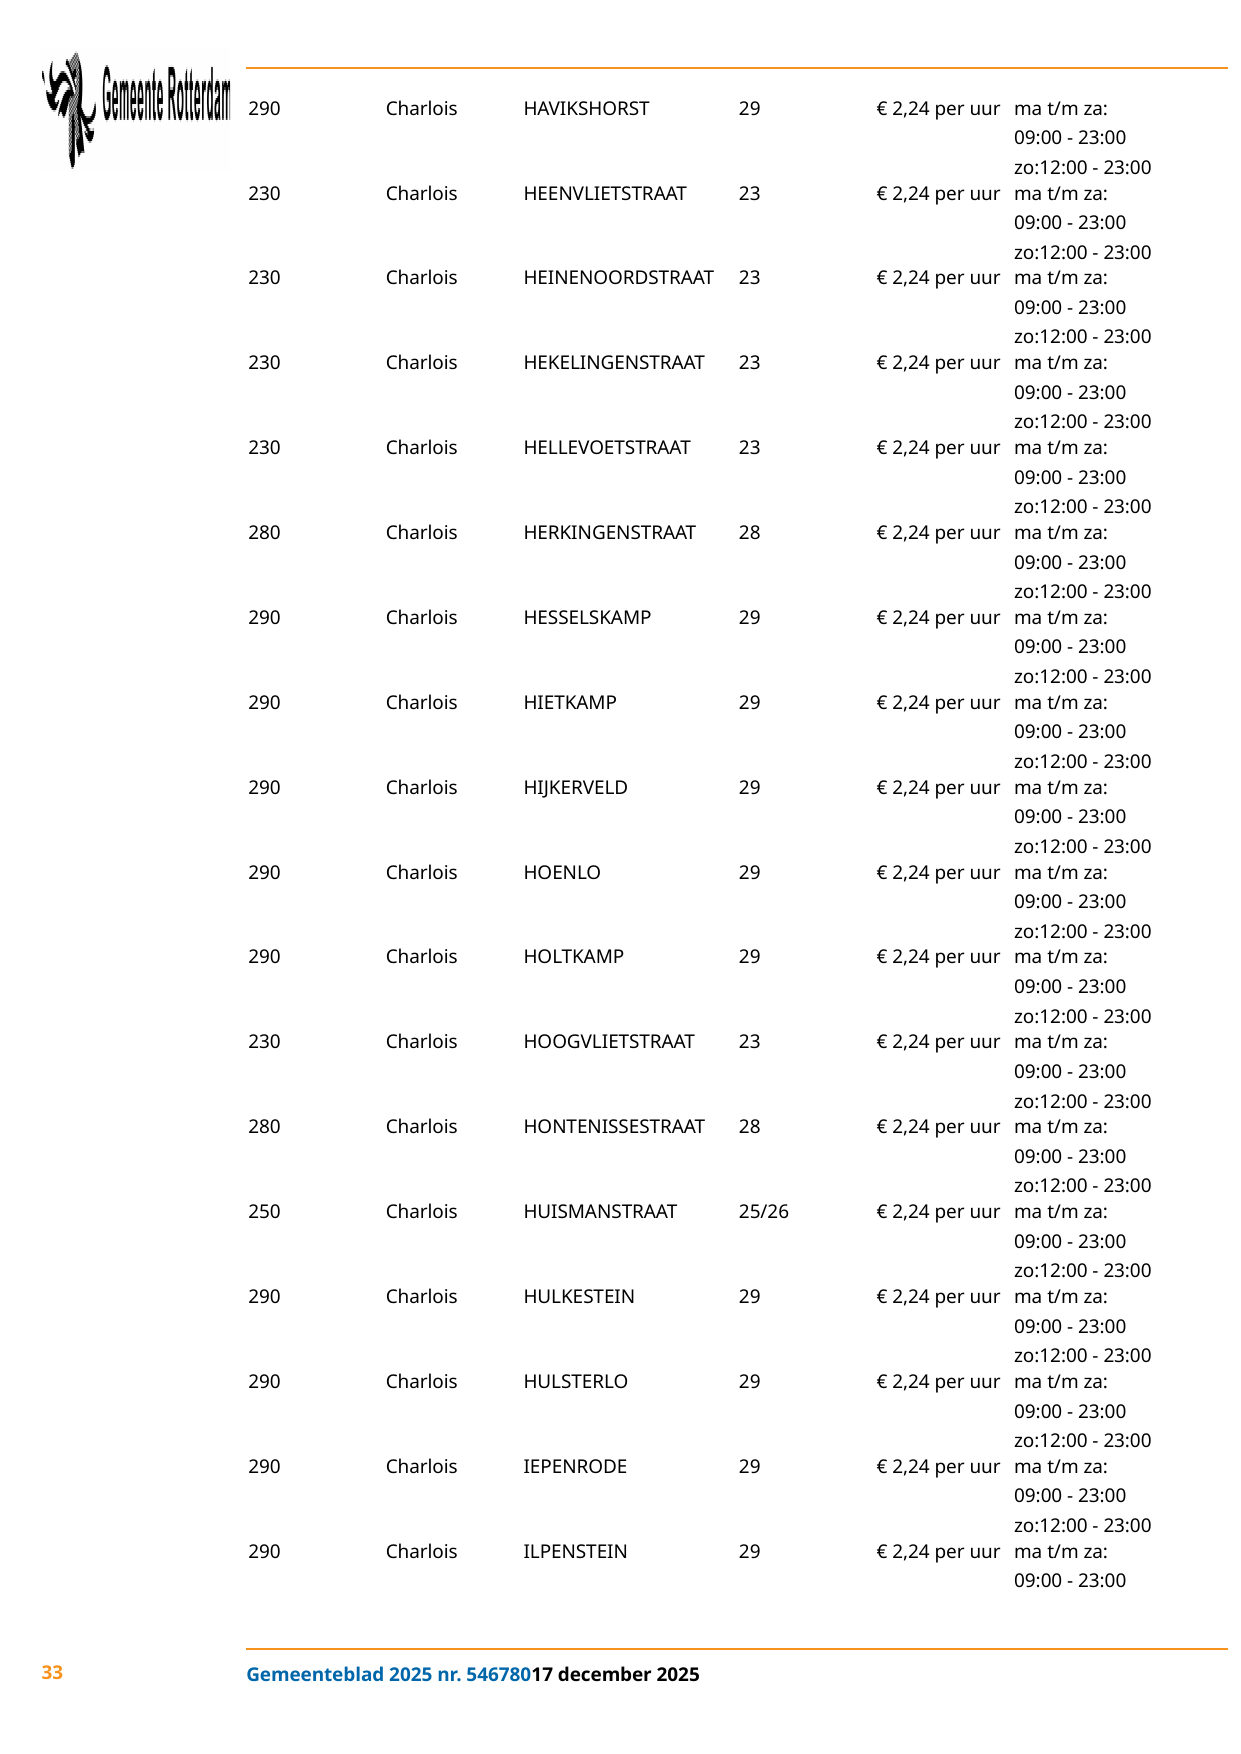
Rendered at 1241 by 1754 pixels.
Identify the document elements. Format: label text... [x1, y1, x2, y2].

table_cell 290 [248, 859, 386, 944]
table_cell ma t/m za: 09:00 - 23:00 zo:12:00 - 23:00 [1014, 1368, 1152, 1453]
table_cell HAVIKSHORST [523, 95, 739, 180]
table_cell € 2,24 per uur [876, 1538, 1014, 1593]
table_cell Charlois [386, 1368, 523, 1453]
table_cell ma t/m za: 09:00 - 23:00 zo:12:00 - 23:00 [1014, 604, 1152, 689]
table_cell 23 [739, 350, 876, 434]
table_cell ma t/m za: 09:00 - 23:00 zo:12:00 - 23:00 [1014, 265, 1152, 349]
table_cell € 2,24 per uur [876, 519, 1014, 604]
picture [41, 47, 231, 172]
table_cell € 2,24 per uur [876, 434, 1014, 519]
table_cell ma t/m za: 09:00 - 23:00 zo:12:00 - 23:00 [1014, 434, 1152, 519]
table_cell ma t/m za: 09:00 - 23:00 [1014, 1538, 1152, 1593]
table_cell 23 [739, 434, 876, 519]
table_cell ma t/m za: 09:00 - 23:00 zo:12:00 - 23:00 [1014, 95, 1152, 180]
table_cell 29 [739, 689, 876, 774]
table_cell Charlois [386, 350, 523, 434]
table_cell Charlois [386, 1538, 523, 1593]
table_cell HEINENOORDSTRAAT [523, 265, 739, 349]
table_cell 230 [248, 180, 386, 264]
table_cell 29 [739, 604, 876, 689]
table_cell € 2,24 per uur [876, 604, 1014, 689]
table_cell Charlois [386, 604, 523, 689]
table_cell Charlois [386, 1283, 523, 1368]
table_cell 290 [248, 95, 386, 180]
table_cell Charlois [386, 519, 523, 604]
table_cell 23 [739, 1029, 876, 1113]
table_cell HULSTERLO [523, 1368, 739, 1453]
table_cell 29 [739, 774, 876, 859]
table_cell ma t/m za: 09:00 - 23:00 zo:12:00 - 23:00 [1014, 350, 1152, 434]
table_cell HOENLO [523, 859, 739, 944]
table_cell € 2,24 per uur [876, 1029, 1014, 1113]
table_cell 290 [248, 604, 386, 689]
table_cell IEPENRODE [523, 1453, 739, 1538]
table_cell 28 [739, 519, 876, 604]
table_cell 290 [248, 944, 386, 1029]
table_cell 290 [248, 1538, 386, 1593]
table_cell € 2,24 per uur [876, 859, 1014, 944]
table_cell 29 [739, 1538, 876, 1593]
table_cell HONTENISSESTRAAT [523, 1114, 739, 1198]
table_cell € 2,24 per uur [876, 1114, 1014, 1198]
table_cell € 2,24 per uur [876, 689, 1014, 774]
table_cell 23 [739, 265, 876, 349]
table_cell HIETKAMP [523, 689, 739, 774]
table_cell 290 [248, 1453, 386, 1538]
table_cell ma t/m za: 09:00 - 23:00 zo:12:00 - 23:00 [1014, 1283, 1152, 1368]
table_cell HULKESTEIN [523, 1283, 739, 1368]
table_cell HIJKERVELD [523, 774, 739, 859]
table_cell HUISMANSTRAAT [523, 1199, 739, 1283]
table_cell 25/26 [739, 1199, 876, 1283]
table_cell Charlois [386, 1453, 523, 1538]
table_cell 29 [739, 1283, 876, 1368]
table_cell HOLTKAMP [523, 944, 739, 1029]
table_cell HERKINGENSTRAAT [523, 519, 739, 604]
table_cell 230 [248, 434, 386, 519]
table_cell 230 [248, 265, 386, 349]
table_cell 29 [739, 95, 876, 180]
table_cell 28 [739, 1114, 876, 1198]
table_cell 29 [739, 944, 876, 1029]
table_cell ma t/m za: 09:00 - 23:00 zo:12:00 - 23:00 [1014, 519, 1152, 604]
table_cell Charlois [386, 859, 523, 944]
table_cell 230 [248, 1029, 386, 1113]
table_cell ma t/m za: 09:00 - 23:00 zo:12:00 - 23:00 [1014, 1453, 1152, 1538]
table_cell 290 [248, 1283, 386, 1368]
table_cell HEKELINGENSTRAAT [523, 350, 739, 434]
table_cell ma t/m za: 09:00 - 23:00 zo:12:00 - 23:00 [1014, 859, 1152, 944]
table_cell € 2,24 per uur [876, 95, 1014, 180]
table_cell € 2,24 per uur [876, 1453, 1014, 1538]
table_cell HOOGVLIETSTRAAT [523, 1029, 739, 1113]
table_cell 29 [739, 859, 876, 944]
table_cell Charlois [386, 774, 523, 859]
table_cell 280 [248, 519, 386, 604]
table_cell ma t/m za: 09:00 - 23:00 zo:12:00 - 23:00 [1014, 689, 1152, 774]
table_cell HELLEVOETSTRAAT [523, 434, 739, 519]
table_cell 290 [248, 689, 386, 774]
table_cell Charlois [386, 95, 523, 180]
table_cell Charlois [386, 434, 523, 519]
table_cell 290 [248, 1368, 386, 1453]
table_cell ma t/m za: 09:00 - 23:00 zo:12:00 - 23:00 [1014, 1114, 1152, 1198]
table_cell € 2,24 per uur [876, 1199, 1014, 1283]
table_cell Charlois [386, 180, 523, 264]
table_cell ma t/m za: 09:00 - 23:00 zo:12:00 - 23:00 [1014, 774, 1152, 859]
table_cell € 2,24 per uur [876, 944, 1014, 1029]
table_cell Charlois [386, 1029, 523, 1113]
table_cell € 2,24 per uur [876, 1368, 1014, 1453]
table_cell 29 [739, 1368, 876, 1453]
table_cell ma t/m za: 09:00 - 23:00 zo:12:00 - 23:00 [1014, 1199, 1152, 1283]
table_cell Charlois [386, 944, 523, 1029]
table_cell HEENVLIETSTRAAT [523, 180, 739, 264]
table_cell 250 [248, 1199, 386, 1283]
table_cell Charlois [386, 689, 523, 774]
table_cell ILPENSTEIN [523, 1538, 739, 1593]
table_cell 290 [248, 774, 386, 859]
table_cell HESSELSKAMP [523, 604, 739, 689]
table_cell Charlois [386, 265, 523, 349]
table_cell ma t/m za: 09:00 - 23:00 zo:12:00 - 23:00 [1014, 944, 1152, 1029]
table_cell Charlois [386, 1199, 523, 1283]
table_cell € 2,24 per uur [876, 180, 1014, 264]
table_cell € 2,24 per uur [876, 265, 1014, 349]
table_cell € 2,24 per uur [876, 1283, 1014, 1368]
table_cell ma t/m za: 09:00 - 23:00 zo:12:00 - 23:00 [1014, 180, 1152, 264]
table_cell 280 [248, 1114, 386, 1198]
table_cell 29 [739, 1453, 876, 1538]
table_cell 230 [248, 350, 386, 434]
table_cell € 2,24 per uur [876, 774, 1014, 859]
table_cell ma t/m za: 09:00 - 23:00 zo:12:00 - 23:00 [1014, 1029, 1152, 1113]
table_cell € 2,24 per uur [876, 350, 1014, 434]
table_cell 23 [739, 180, 876, 264]
table_cell Charlois [386, 1114, 523, 1198]
